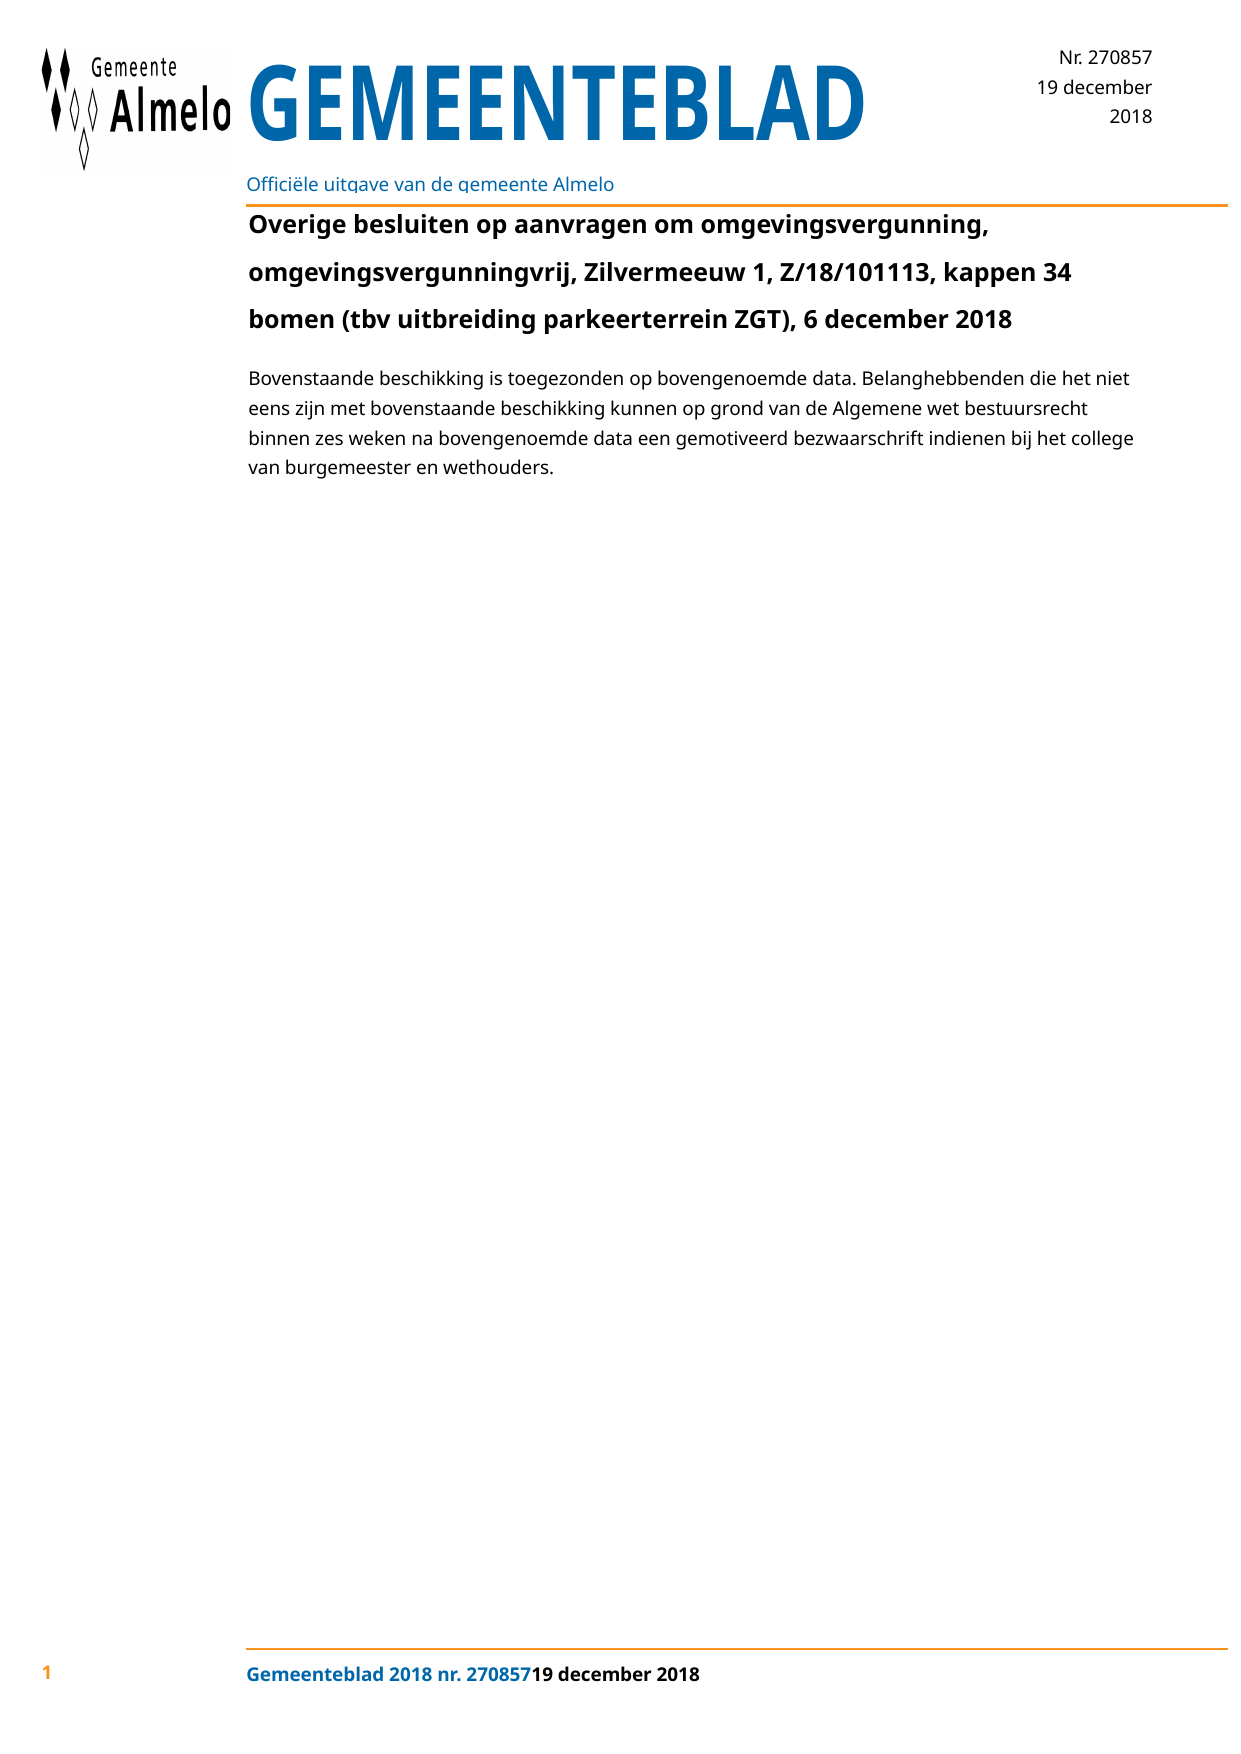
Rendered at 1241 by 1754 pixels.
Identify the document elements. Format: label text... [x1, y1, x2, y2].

picture [41, 47, 231, 172]
text Overige besluiten op aanvragen om omgevingsvergunning, omgevingsvergunningvrij, Zilvermeeuw 1, Z/18/101113, kappen 34 bomen (tbv uitbreiding parkeerterrein ZGT), 6 december 2018 [248, 207, 1152, 336]
text Bovenstaande beschikking is toegezonden op bovengenoemde data. Belanghebbenden die het niet eens zijn met bovenstaande beschikking kunnen op grond van de Algemene wet bestuursrecht binnen zes weken na bovengenoemde data een gemotiveerd bezwaarschrift indienen bij het college van burgemeester en wethouders. [248, 366, 1152, 480]
